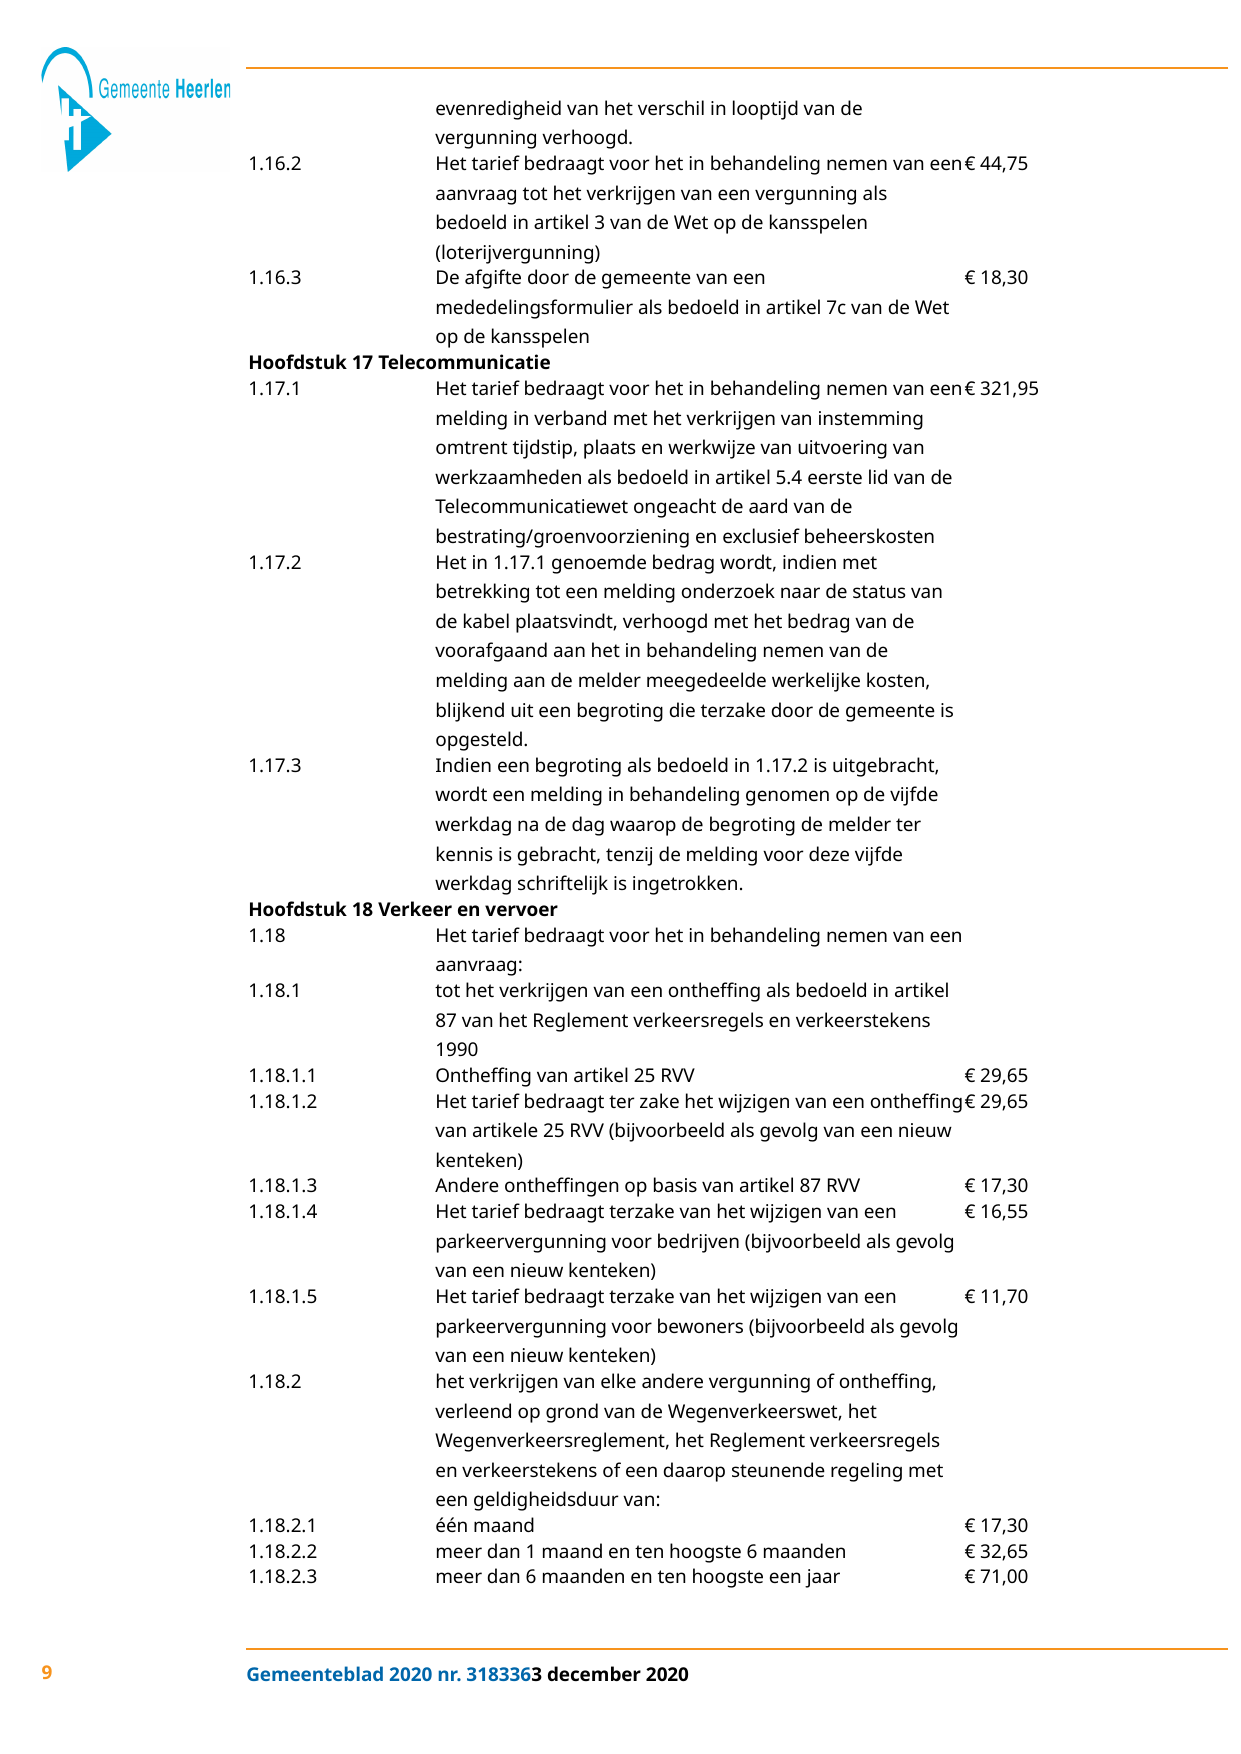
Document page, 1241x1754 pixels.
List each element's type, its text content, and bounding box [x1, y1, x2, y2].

table_cell Hoofdstuk 17 Telecommunicatie [248, 350, 1152, 375]
table_cell 1.18.2 [248, 1368, 435, 1512]
table_cell [964, 95, 1152, 150]
table_cell 1.18.1.3 [248, 1173, 435, 1198]
table_cell € 17,30 [964, 1512, 1152, 1538]
table_cell € 32,65 [964, 1538, 1152, 1564]
table_cell Andere ontheffingen op basis van artikel 87 RVV [435, 1173, 964, 1198]
table_cell De afgifte door de gemeente van een mededelingsformulier als bedoeld in artikel 7c van de Wet op de kansspelen [435, 265, 964, 349]
table_cell 1.18.1.5 [248, 1283, 435, 1368]
table_cell evenredigheid van het verschil in looptijd van de vergunning verhoogd. [435, 95, 964, 150]
table_cell € 44,75 [964, 150, 1152, 264]
table_cell 1.18.1.2 [248, 1088, 435, 1173]
table_cell € 29,65 [964, 1062, 1152, 1088]
table_cell 1.17.2 [248, 549, 435, 752]
table_cell 1.16.2 [248, 150, 435, 264]
table_cell Ontheffing van artikel 25 RVV [435, 1062, 964, 1088]
table_cell € 18,30 [964, 265, 1152, 349]
table_cell € 321,95 [964, 375, 1152, 549]
table_cell Het in 1.17.1 genoemde bedrag wordt, indien met betrekking tot een melding onderzoek naar de status van de kabel plaatsvindt, verhoogd met het bedrag van de voorafgaand aan het in behandeling nemen van de melding aan de melder meegedeelde werkelijke kosten, blijkend uit een begroting die terzake door de gemeente is opgesteld. [435, 549, 964, 752]
picture [41, 47, 231, 172]
table_cell 1.18.1 [248, 977, 435, 1062]
table_cell 1.18.2.1 [248, 1512, 435, 1538]
table_cell [248, 95, 435, 150]
table_cell [964, 922, 1152, 977]
table_cell [964, 549, 1152, 752]
table_cell [964, 752, 1152, 896]
table_cell 1.18.2.2 [248, 1538, 435, 1564]
table_cell meer dan 6 maanden en ten hoogste een jaar [435, 1564, 964, 1589]
table_cell Het tarief bedraagt voor het in behandeling nemen van een aanvraag tot het verkrijgen van een vergunning als bedoeld in artikel 3 van de Wet op de kansspelen (loterijvergunning) [435, 150, 964, 264]
table_cell € 29,65 [964, 1088, 1152, 1173]
table_cell € 11,70 [964, 1283, 1152, 1368]
table_cell € 71,00 [964, 1564, 1152, 1589]
picture [41, 47, 59, 70]
table_cell Het tarief bedraagt ter zake het wijzigen van een ontheffing van artikele 25 RVV (bijvoorbeeld als gevolg van een nieuw kenteken) [435, 1088, 964, 1173]
table_cell 1.18.1.1 [248, 1062, 435, 1088]
table_cell 1.18.2.3 [248, 1564, 435, 1589]
table_cell 1.18 [248, 922, 435, 977]
table_cell 1.17.1 [248, 375, 435, 549]
table_cell 1.17.3 [248, 752, 435, 896]
table_cell Het tarief bedraagt terzake van het wijzigen van een parkeervergunning voor bewoners (bijvoorbeeld als gevolg van een nieuw kenteken) [435, 1283, 964, 1368]
table_cell 1.18.1.4 [248, 1199, 435, 1283]
table_cell Het tarief bedraagt voor het in behandeling nemen van een aanvraag: [435, 922, 964, 977]
table_cell Het tarief bedraagt terzake van het wijzigen van een parkeervergunning voor bedrijven (bijvoorbeeld als gevolg van een nieuw kenteken) [435, 1199, 964, 1283]
table_cell Het tarief bedraagt voor het in behandeling nemen van een melding in verband met het verkrijgen van instemming omtrent tijdstip, plaats en werkwijze van uitvoering van werkzaamheden als bedoeld in artikel 5.4 eerste lid van de Telecommunicatiewet ongeacht de aard van de bestrating/groenvoorziening en exclusief beheerskosten [435, 375, 964, 549]
table_cell Hoofdstuk 18 Verkeer en vervoer [248, 896, 1152, 922]
table_cell 1.16.3 [248, 265, 435, 349]
table_cell Indien een begroting als bedoeld in 1.17.2 is uitgebracht, wordt een melding in behandeling genomen op de vijfde werkdag na de dag waarop de begroting de melder ter kennis is gebracht, tenzij de melding voor deze vijfde werkdag schriftelijk is ingetrokken. [435, 752, 964, 896]
table_cell het verkrijgen van elke andere vergunning of ontheffing, verleend op grond van de Wegenverkeerswet, het Wegenverkeersreglement, het Reglement verkeersregels en verkeerstekens of een daarop steunende regeling met een geldigheidsduur van: [435, 1368, 964, 1512]
table_cell [964, 1368, 1152, 1512]
table_cell € 16,55 [964, 1199, 1152, 1283]
table_cell [964, 977, 1152, 1062]
table_cell meer dan 1 maand en ten hoogste 6 maanden [435, 1538, 964, 1564]
table_cell tot het verkrijgen van een ontheffing als bedoeld in artikel 87 van het Reglement verkeersregels en verkeerstekens 1990 [435, 977, 964, 1062]
table_cell één maand [435, 1512, 964, 1538]
table_cell € 17,30 [964, 1173, 1152, 1198]
